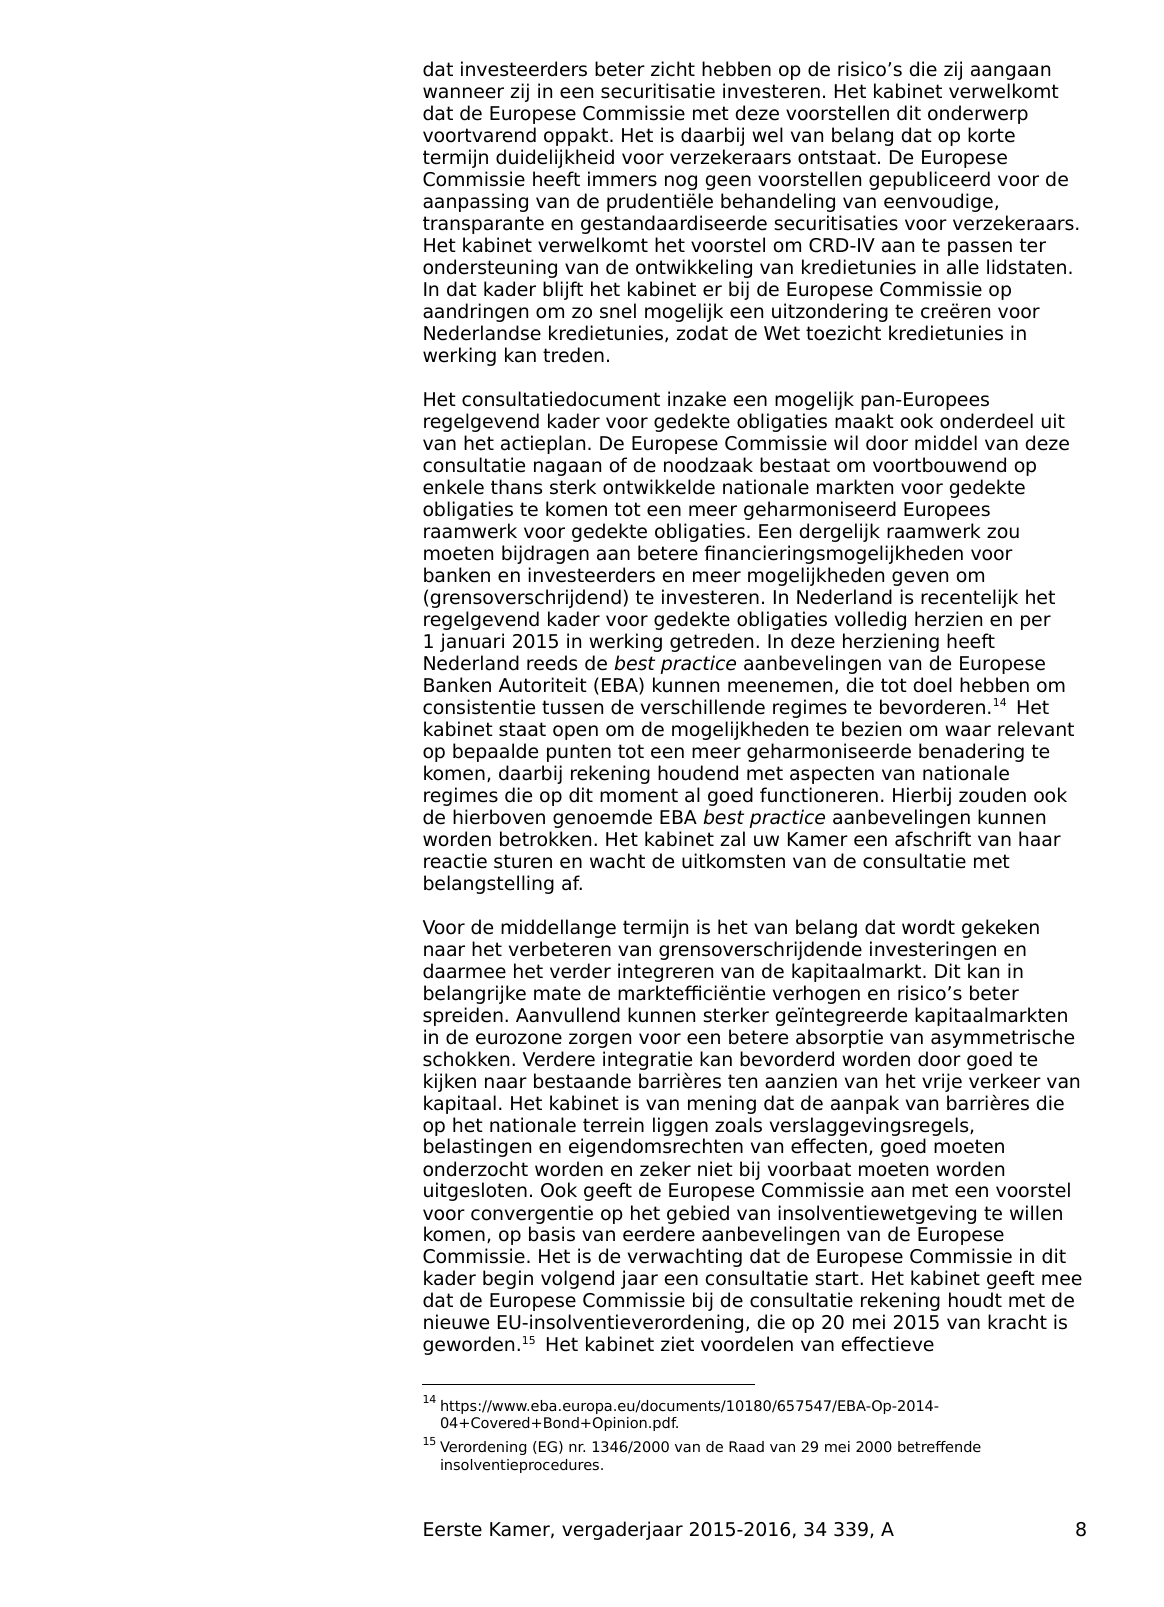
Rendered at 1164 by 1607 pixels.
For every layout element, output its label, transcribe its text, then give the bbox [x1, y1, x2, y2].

text dat investeerders beter zicht hebben op de risico’s die zij aangaan wanneer zij in een securitisatie investeren. Het kabinet verwelkomt dat de Europese Commissie met deze voorstellen dit onderwerp voortvarend oppakt. Het is daarbij wel van belang dat op korte termijn duidelijkheid voor verzekeraars ontstaat. De Europese Commissie heeft immers nog geen voorstellen gepubliceerd voor de aanpassing van de prudentiële behandeling van eenvoudige, transparante en gestandaardiseerde securitisaties voor verzekeraars. Het kabinet verwelkomt het voorstel om CRD-IV aan te passen ter ondersteuning van de ontwikkeling van kredietunies in alle lidstaten. In dat kader blijft het kabinet er bij de Europese Commissie op aandringen om zo snel mogelijk een uitzondering te creëren voor Nederlandse kredietunies, zodat de Wet toezicht kredietunies in werking kan treden. [422, 59, 1087, 367]
text https://www.eba.europa.eu/documents/10180/657547/EBA-Op-2014-04+Covered+Bond+Opinion.pdf. [422, 1393, 1087, 1432]
text Het consultatiedocument inzake een mogelijk pan-Europees regelgevend kader voor gedekte obligaties maakt ook onderdeel uit van het actieplan. De Europese Commissie wil door middel van deze consultatie nagaan of de noodzaak bestaat om voortbouwend op enkele thans sterk ontwikkelde nationale markten voor gedekte obligaties te komen tot een meer geharmoniseerd Europees raamwerk voor gedekte obligaties. Een dergelijk raamwerk zou moeten bijdragen aan betere financieringsmogelijkheden voor banken en investeerders en meer mogelijkheden geven om (grensoverschrijdend) te investeren. In Nederland is recentelijk het regelgevend kader voor gedekte obligaties volledig herzien en per 1 januari 2015 in werking getreden. In deze herziening heeft Nederland reeds de best practice aanbevelingen van de Europese Banken Autoriteit (EBA) kunnen meenemen, die tot doel hebben om consistentie tussen de verschillende regimes te bevorderen. Het kabinet staat open om de mogelijkheden te bezien om waar relevant op bepaalde punten tot een meer geharmoniseerde benadering te komen, daarbij rekening houdend met aspecten van nationale regimes die op dit moment al goed functioneren. Hierbij zouden ook de hierboven genoemde EBA best practice aanbevelingen kunnen worden betrokken. Het kabinet zal uw Kamer een afschrift van haar reactie sturen en wacht de uitkomsten van de consultatie met belangstelling af. [422, 389, 1087, 894]
text Verordening (EG) nr. 1346/2000 van de Raad van 29 mei 2000 betreffende insolventieprocedures. [422, 1435, 1087, 1474]
text Voor de middellange termijn is het van belang dat wordt gekeken naar het verbeteren van grensoverschrijdende investeringen en daarmee het verder integreren van de kapitaalmarkt. Dit kan in belangrijke mate de marktefficiëntie verhogen en risico’s beter spreiden. Aanvullend kunnen sterker geïntegreerde kapitaalmarkten in de eurozone zorgen voor een betere absorptie van asymmetrische schokken. Verdere integratie kan bevorderd worden door goed te kijken naar bestaande barrières ten aanzien van het vrije verkeer van kapitaal. Het kabinet is van mening dat de aanpak van barrières die op het nationale terrein liggen zoals verslaggevingsregels, belastingen en eigendomsrechten van effecten, goed moeten onderzocht worden en zeker niet bij voorbaat moeten worden uitgesloten. Ook geeft de Europese Commissie aan met een voorstel voor convergentie op het gebied van insolventiewetgeving te willen komen, op basis van eerdere aanbevelingen van de Europese Commissie. Het is de verwachting dat de Europese Commissie in dit kader begin volgend jaar een consultatie start. Het kabinet geeft mee dat de Europese Commissie bij de consultatie rekening houdt met de nieuwe EU-insolventieverordening, die op 20 mei 2015 van kracht is geworden. Het kabinet ziet voordelen van effectieve [422, 917, 1087, 1356]
